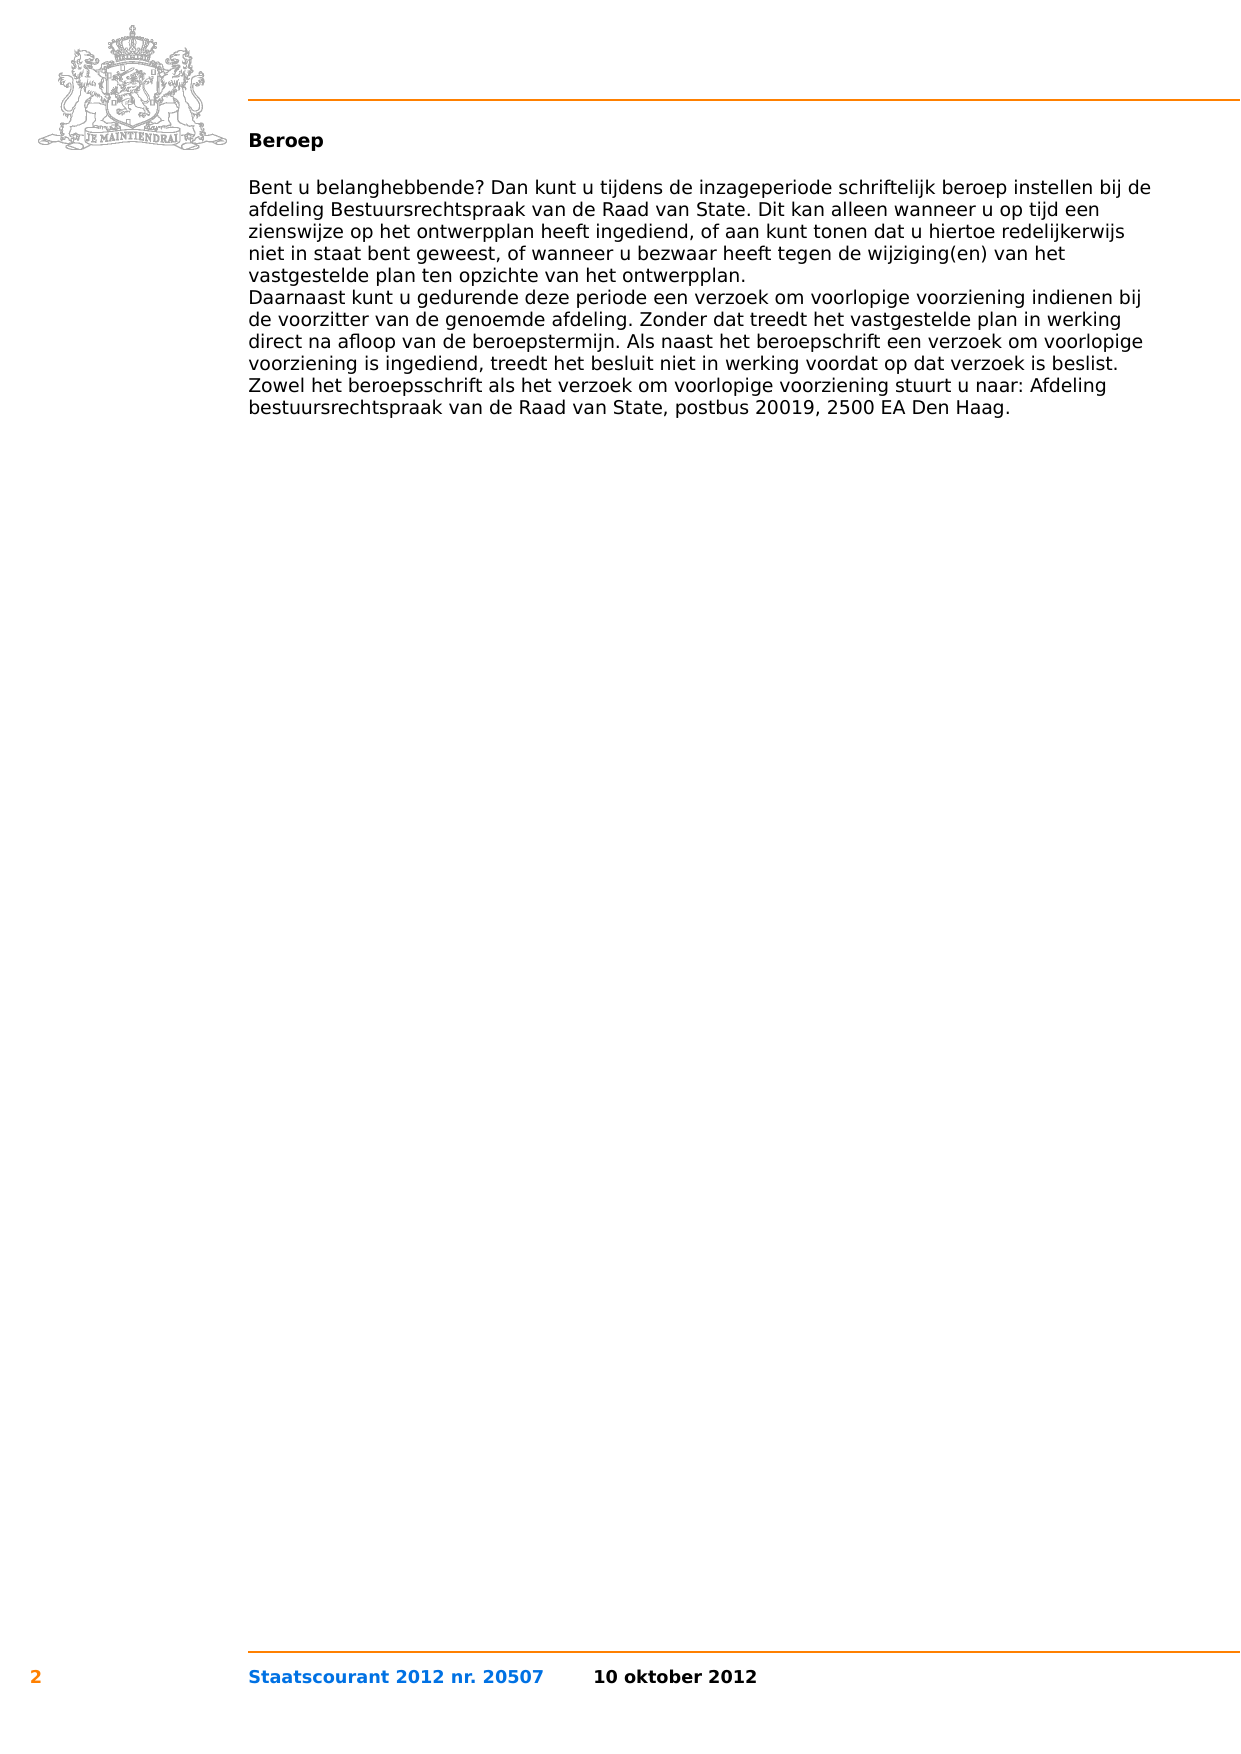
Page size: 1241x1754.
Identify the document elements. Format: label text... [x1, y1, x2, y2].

text Zowel het beroepsschrift als het verzoek om voorlopige voorziening stuurt u naar: Afdeling bestuursrechtspraak van de Raad van State, postbus 20019, 2500 EA Den Haag. [248, 375, 1163, 419]
subtitle Beroep [248, 130, 1163, 152]
text Daarnaast kunt u gedurende deze periode een verzoek om voorlopige voorziening indienen bij de voorzitter van de genoemde afdeling. Zonder dat treedt het vastgestelde plan in werking direct na afloop van de beroepstermijn. Als naast het beroepschrift een verzoek om voorlopige voorziening is ingediend, treedt het besluit niet in werking voordat op dat verzoek is beslist. [248, 287, 1163, 375]
text Bent u belanghebbende? Dan kunt u tijdens de inzageperiode schriftelijk beroep instellen bij de afdeling Bestuursrechtspraak van de Raad van State. Dit kan alleen wanneer u op tijd een zienswijze op het ontwerpplan heeft ingediend, of aan kunt tonen dat u hiertoe redelijkerwijs niet in staat bent geweest, of wanneer u bezwaar heeft tegen de wijziging(en) van het vastgestelde plan ten opzichte van het ontwerpplan. [248, 177, 1163, 287]
picture [38, 25, 227, 150]
